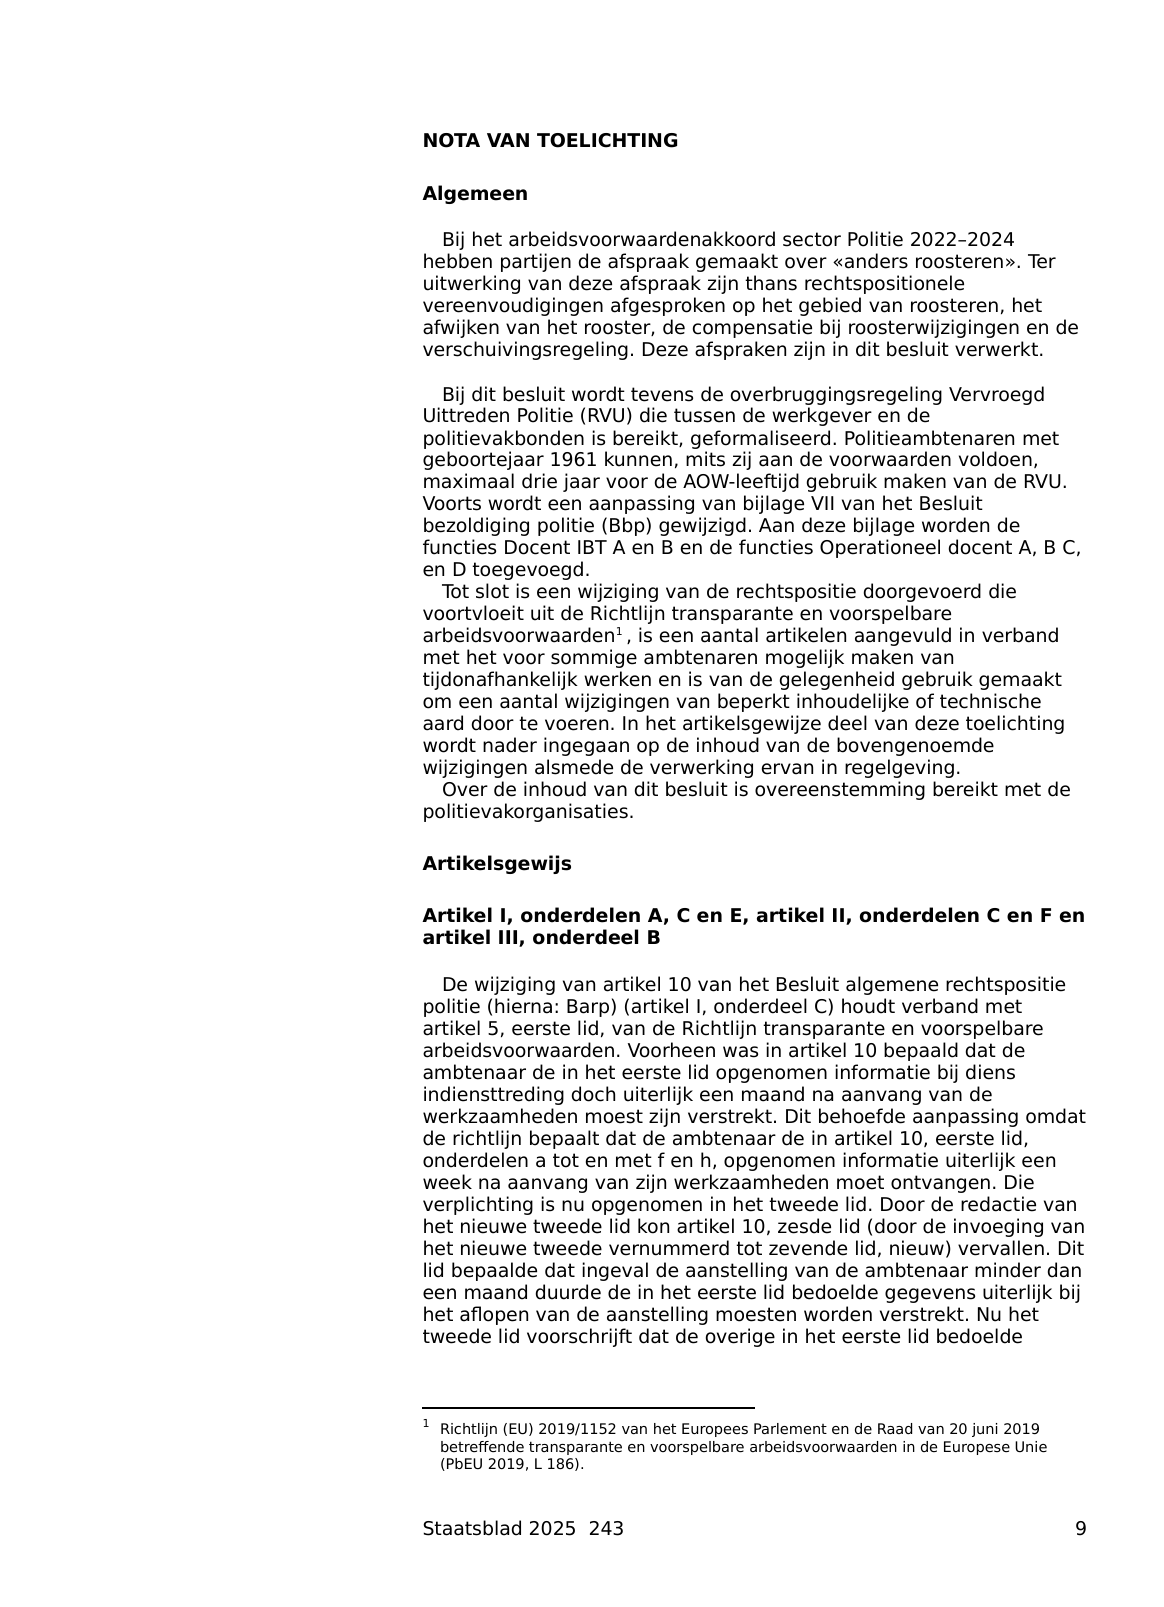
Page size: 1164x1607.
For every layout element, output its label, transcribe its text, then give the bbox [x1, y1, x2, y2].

text De wijziging van artikel 10 van het Besluit algemene rechtspositie politie (hierna: Barp) (artikel I, onderdeel C) houdt verband met artikel 5, eerste lid, van de Richtlijn transparante en voorspelbare arbeidsvoorwaarden. Voorheen was in artikel 10 bepaald dat de ambtenaar de in het eerste lid opgenomen informatie bij diens indiensttreding doch uiterlijk een maand na aanvang van de werkzaamheden moest zijn verstrekt. Dit behoefde aanpassing omdat de richtlijn bepaalt dat de ambtenaar de in artikel 10, eerste lid, onderdelen a tot en met f en h, opgenomen informatie uiterlijk een week na aanvang van zijn werkzaamheden moet ontvangen. Die verplichting is nu opgenomen in het tweede lid. Door de redactie van het nieuwe tweede lid kon artikel 10, zesde lid (door de invoeging van het nieuwe tweede vernummerd tot zevende lid, nieuw) vervallen. Dit lid bepaalde dat ingeval de aanstelling van de ambtenaar minder dan een maand duurde de in het eerste lid bedoelde gegevens uiterlijk bij het aflopen van de aanstelling moesten worden verstrekt. Nu het tweede lid voorschrijft dat de overige in het eerste lid bedoelde [422, 974, 1087, 1348]
text Richtlijn (EU) 2019/1152 van het Europees Parlement en de Raad van 20 juni 2019 betreffende transparante en voorspelbare arbeidsvoorwaarden in de Europese Unie (PbEU 2019, L 186). [422, 1417, 1087, 1473]
text Bij het arbeidsvoorwaardenakkoord sector Politie 2022–2024 hebben partijen de afspraak gemaakt over «anders roosteren». Ter uitwerking van deze afspraak zijn thans rechtspositionele vereenvoudigingen afgesproken op het gebied van roosteren, het afwijken van het rooster, de compensatie bij roosterwijzigingen en de verschuivingsregeling. Deze afspraken zijn in dit besluit verwerkt. [422, 229, 1087, 361]
subtitle Algemeen [422, 182, 1087, 204]
text Tot slot is een wijziging van de rechtspositie doorgevoerd die voortvloeit uit de Richtlijn transparante en voorspelbare arbeidsvoorwaarden, is een aantal artikelen aangevuld in verband met het voor sommige ambtenaren mogelijk maken van tijdonafhankelijk werken en is van de gelegenheid gebruik gemaakt om een aantal wijzigingen van beperkt inhoudelijke of technische aard door te voeren. In het artikelsgewijze deel van deze toelichting wordt nader ingegaan op de inhoud van de bovengenoemde wijzigingen alsmede de verwerking ervan in regelgeving. [422, 581, 1087, 779]
subtitle Artikel I, onderdelen A, C en E, artikel II, onderdelen C en F en artikel III, onderdeel B [422, 905, 1087, 949]
subtitle Artikelsgewijs [422, 853, 1087, 875]
subtitle NOTA VAN TOELICHTING [422, 130, 1087, 152]
text Over de inhoud van dit besluit is overeenstemming bereikt met de politievakorganisaties. [422, 779, 1087, 823]
text Bij dit besluit wordt tevens de overbruggingsregeling Vervroegd Uittreden Politie (RVU) die tussen de werkgever en de politievakbonden is bereikt, geformaliseerd. Politieambtenaren met geboortejaar 1961 kunnen, mits zij aan de voorwaarden voldoen, maximaal drie jaar voor de AOW-leeftijd gebruik maken van de RVU. Voorts wordt een aanpassing van bijlage VII van het Besluit bezoldiging politie (Bbp) gewijzigd. Aan deze bijlage worden de functies Docent IBT A en B en de functies Operationeel docent A, B C, en D toegevoegd. [422, 383, 1087, 581]
